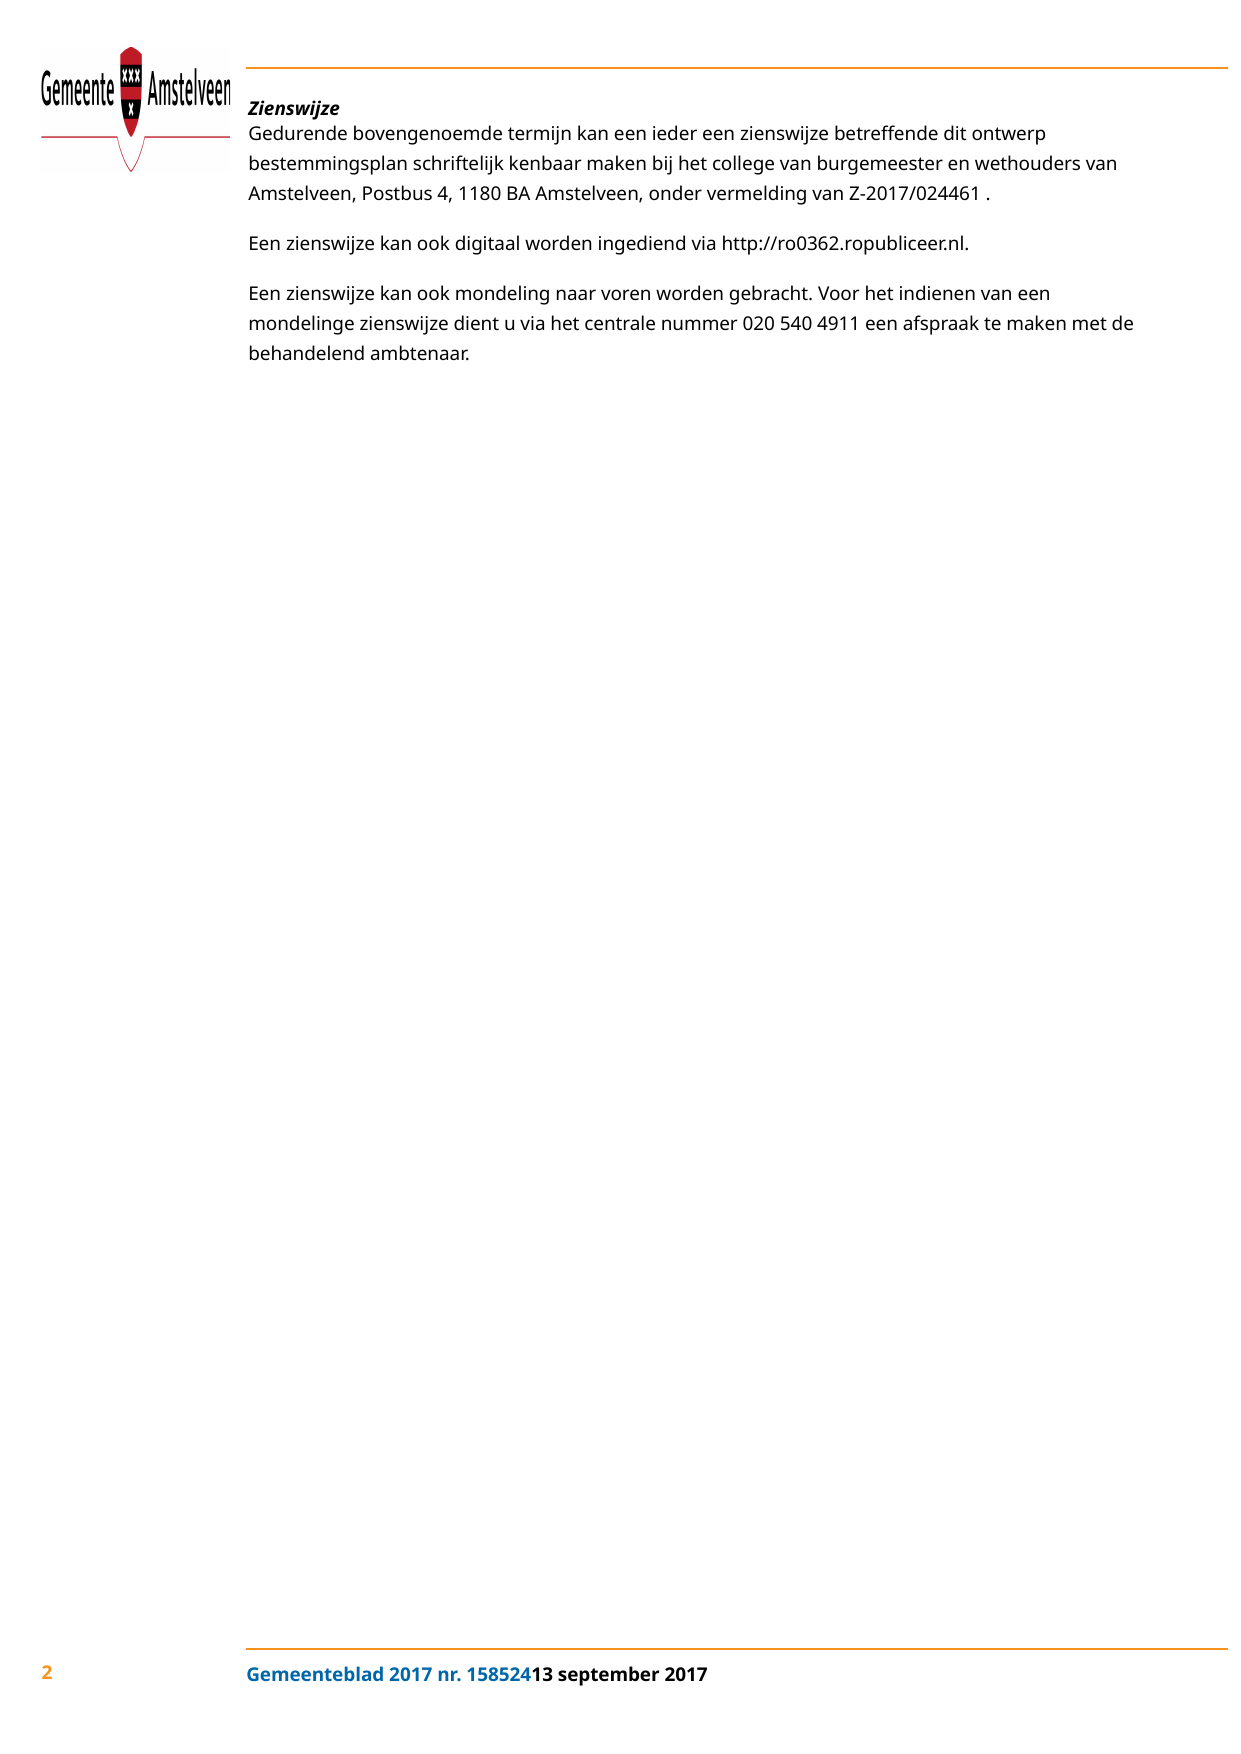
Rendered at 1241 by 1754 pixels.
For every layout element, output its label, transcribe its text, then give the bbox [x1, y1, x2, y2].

text Een zienswijze kan ook mondeling naar voren worden gebracht. Voor het indienen van een mondelinge zienswijze dient u via het centrale nummer 020 540 4911 een afspraak te maken met de behandelend ambtenaar. [248, 281, 1152, 365]
picture [41, 47, 231, 172]
text Zienswijze [248, 95, 1152, 121]
text Gedurende bovengenoemde termijn kan een ieder een zienswijze betreffende dit ontwerp bestemmingsplan schriftelijk kenbaar maken bij het college van burgemeester en wethouders van Amstelveen, Postbus 4, 1180 BA Amstelveen, onder vermelding van Z-2017/024461 . [248, 121, 1152, 205]
text Een zienswijze kan ook digitaal worden ingediend via http://ro0362.ropubliceer.nl. [248, 230, 1152, 256]
